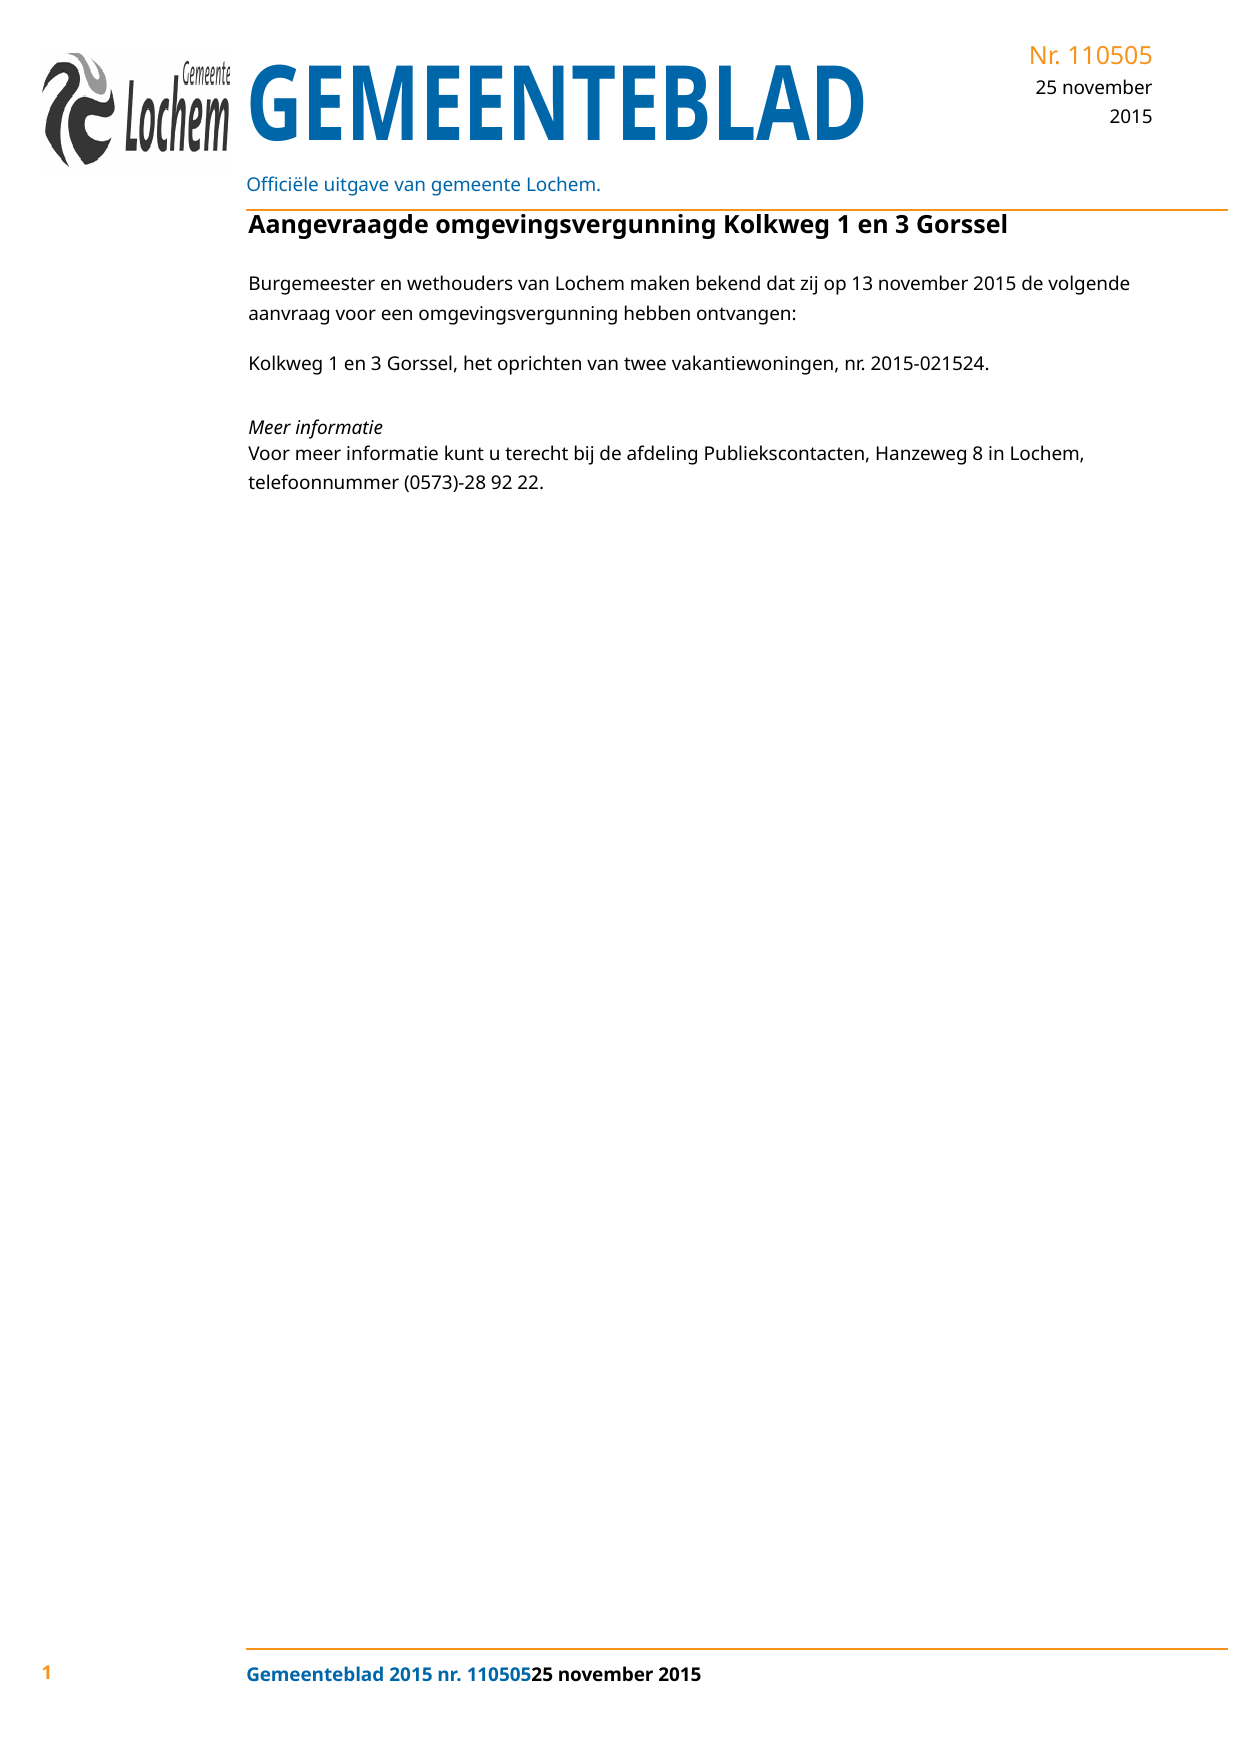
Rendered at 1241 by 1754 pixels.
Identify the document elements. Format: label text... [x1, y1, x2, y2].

text Meer informatie [248, 414, 1152, 440]
text Aangevraagde omgevingsvergunning Kolkweg 1 en 3 Gorssel [248, 211, 1152, 241]
text Voor meer informatie kunt u terecht bij de afdeling Publiekscontacten, Hanzeweg 8 in Lochem, telefoonnummer (0573)-28 92 22. [248, 440, 1152, 495]
text Kolkweg 1 en 3 Gorssel, het oprichten van twee vakantiewoningen, nr. 2015-021524. [248, 350, 1152, 376]
text Burgemeester en wethouders van Lochem maken bekend dat zij op 13 november 2015 de volgende aanvraag voor een omgevingsvergunning hebben ontvangen: [248, 270, 1152, 326]
picture [41, 47, 231, 172]
